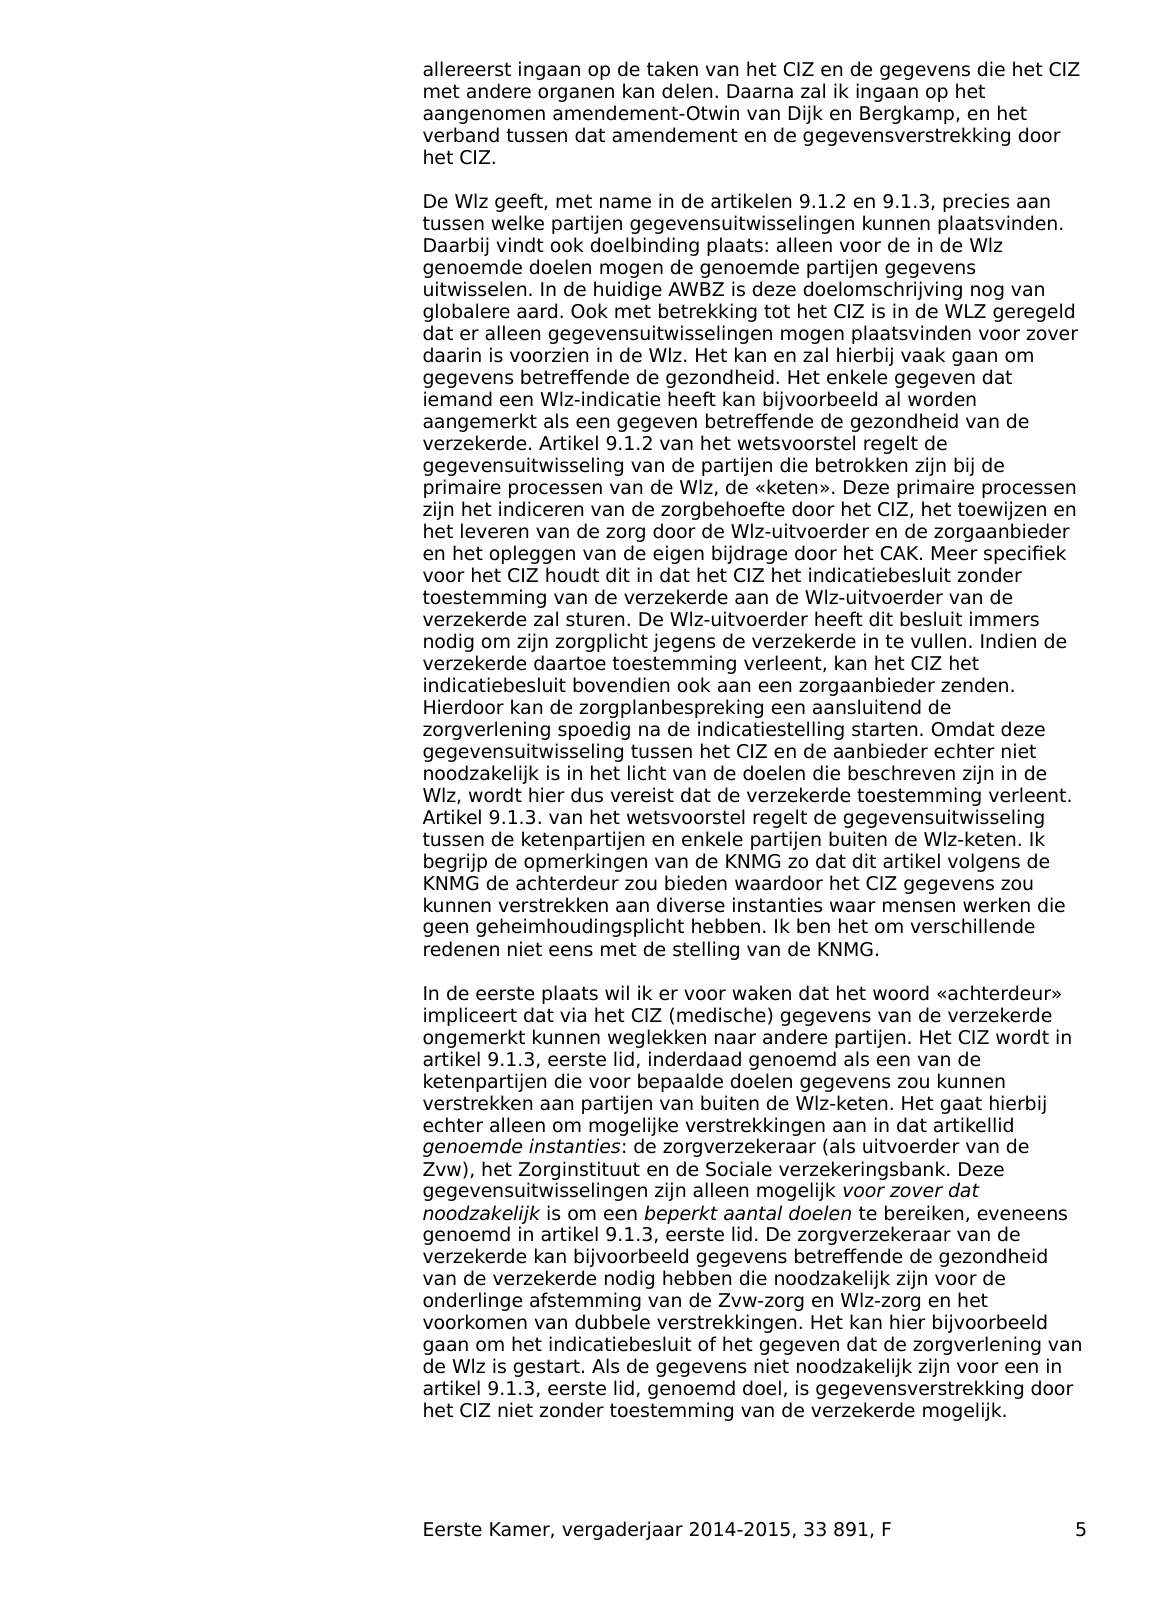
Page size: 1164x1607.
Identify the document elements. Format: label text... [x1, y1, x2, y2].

text allereerst ingaan op de taken van het CIZ en de gegevens die het CIZ met andere organen kan delen. Daarna zal ik ingaan op het aangenomen amendement-Otwin van Dijk en Bergkamp, en het verband tussen dat amendement en de gegevensverstrekking door het CIZ. [422, 59, 1087, 169]
text In de eerste plaats wil ik er voor waken dat het woord «achterdeur» impliceert dat via het CIZ (medische) gegevens van de verzekerde ongemerkt kunnen weglekken naar andere partijen. Het CIZ wordt in artikel 9.1.3, eerste lid, inderdaad genoemd als een van de ketenpartijen die voor bepaalde doelen gegevens zou kunnen verstrekken aan partijen van buiten de Wlz-keten. Het gaat hierbij echter alleen om mogelijke verstrekkingen aan in dat artikellid genoemde instanties: de zorgverzekeraar (als uitvoerder van de Zvw), het Zorginstituut en de Sociale verzekeringsbank. Deze gegevensuitwisselingen zijn alleen mogelijk voor zover dat noodzakelijk is om een beperkt aantal doelen te bereiken, eveneens genoemd in artikel 9.1.3, eerste lid. De zorgverzekeraar van de verzekerde kan bijvoorbeeld gegevens betreffende de gezondheid van de verzekerde nodig hebben die noodzakelijk zijn voor de onderlinge afstemming van de Zvw-zorg en Wlz-zorg en het voorkomen van dubbele verstrekkingen. Het kan hier bijvoorbeeld gaan om het indicatiebesluit of het gegeven dat de zorgverlening van de Wlz is gestart. Als de gegevens niet noodzakelijk zijn voor een in artikel 9.1.3, eerste lid, genoemd doel, is gegevensverstrekking door het CIZ niet zonder toestemming van de verzekerde mogelijk. [422, 983, 1087, 1422]
text De Wlz geeft, met name in de artikelen 9.1.2 en 9.1.3, precies aan tussen welke partijen gegevensuitwisselingen kunnen plaatsvinden. Daarbij vindt ook doelbinding plaats: alleen voor de in de Wlz genoemde doelen mogen de genoemde partijen gegevens uitwisselen. In de huidige AWBZ is deze doelomschrijving nog van globalere aard. Ook met betrekking tot het CIZ is in de WLZ geregeld dat er alleen gegevensuitwisselingen mogen plaatsvinden voor zover daarin is voorzien in de Wlz. Het kan en zal hierbij vaak gaan om gegevens betreffende de gezondheid. Het enkele gegeven dat iemand een Wlz-indicatie heeft kan bijvoorbeeld al worden aangemerkt als een gegeven betreffende de gezondheid van de verzekerde. Artikel 9.1.2 van het wetsvoorstel regelt de gegevensuitwisseling van de partijen die betrokken zijn bij de primaire processen van de Wlz, de «keten». Deze primaire processen zijn het indiceren van de zorgbehoefte door het CIZ, het toewijzen en het leveren van de zorg door de Wlz-uitvoerder en de zorgaanbieder en het opleggen van de eigen bijdrage door het CAK. Meer specifiek voor het CIZ houdt dit in dat het CIZ het indicatiebesluit zonder toestemming van de verzekerde aan de Wlz-uitvoerder van de verzekerde zal sturen. De Wlz-uitvoerder heeft dit besluit immers nodig om zijn zorgplicht jegens de verzekerde in te vullen. Indien de verzekerde daartoe toestemming verleent, kan het CIZ het indicatiebesluit bovendien ook aan een zorgaanbieder zenden. Hierdoor kan de zorgplanbespreking een aansluitend de zorgverlening spoedig na de indicatiestelling starten. Omdat deze gegevensuitwisseling tussen het CIZ en de aanbieder echter niet noodzakelijk is in het licht van de doelen die beschreven zijn in de Wlz, wordt hier dus vereist dat de verzekerde toestemming verleent. Artikel 9.1.3. van het wetsvoorstel regelt de gegevensuitwisseling tussen de ketenpartijen en enkele partijen buiten de Wlz-keten. Ik begrijp de opmerkingen van de KNMG zo dat dit artikel volgens de KNMG de achterdeur zou bieden waardoor het CIZ gegevens zou kunnen verstrekken aan diverse instanties waar mensen werken die geen geheimhoudingsplicht hebben. Ik ben het om verschillende redenen niet eens met de stelling van de KNMG. [422, 191, 1087, 960]
